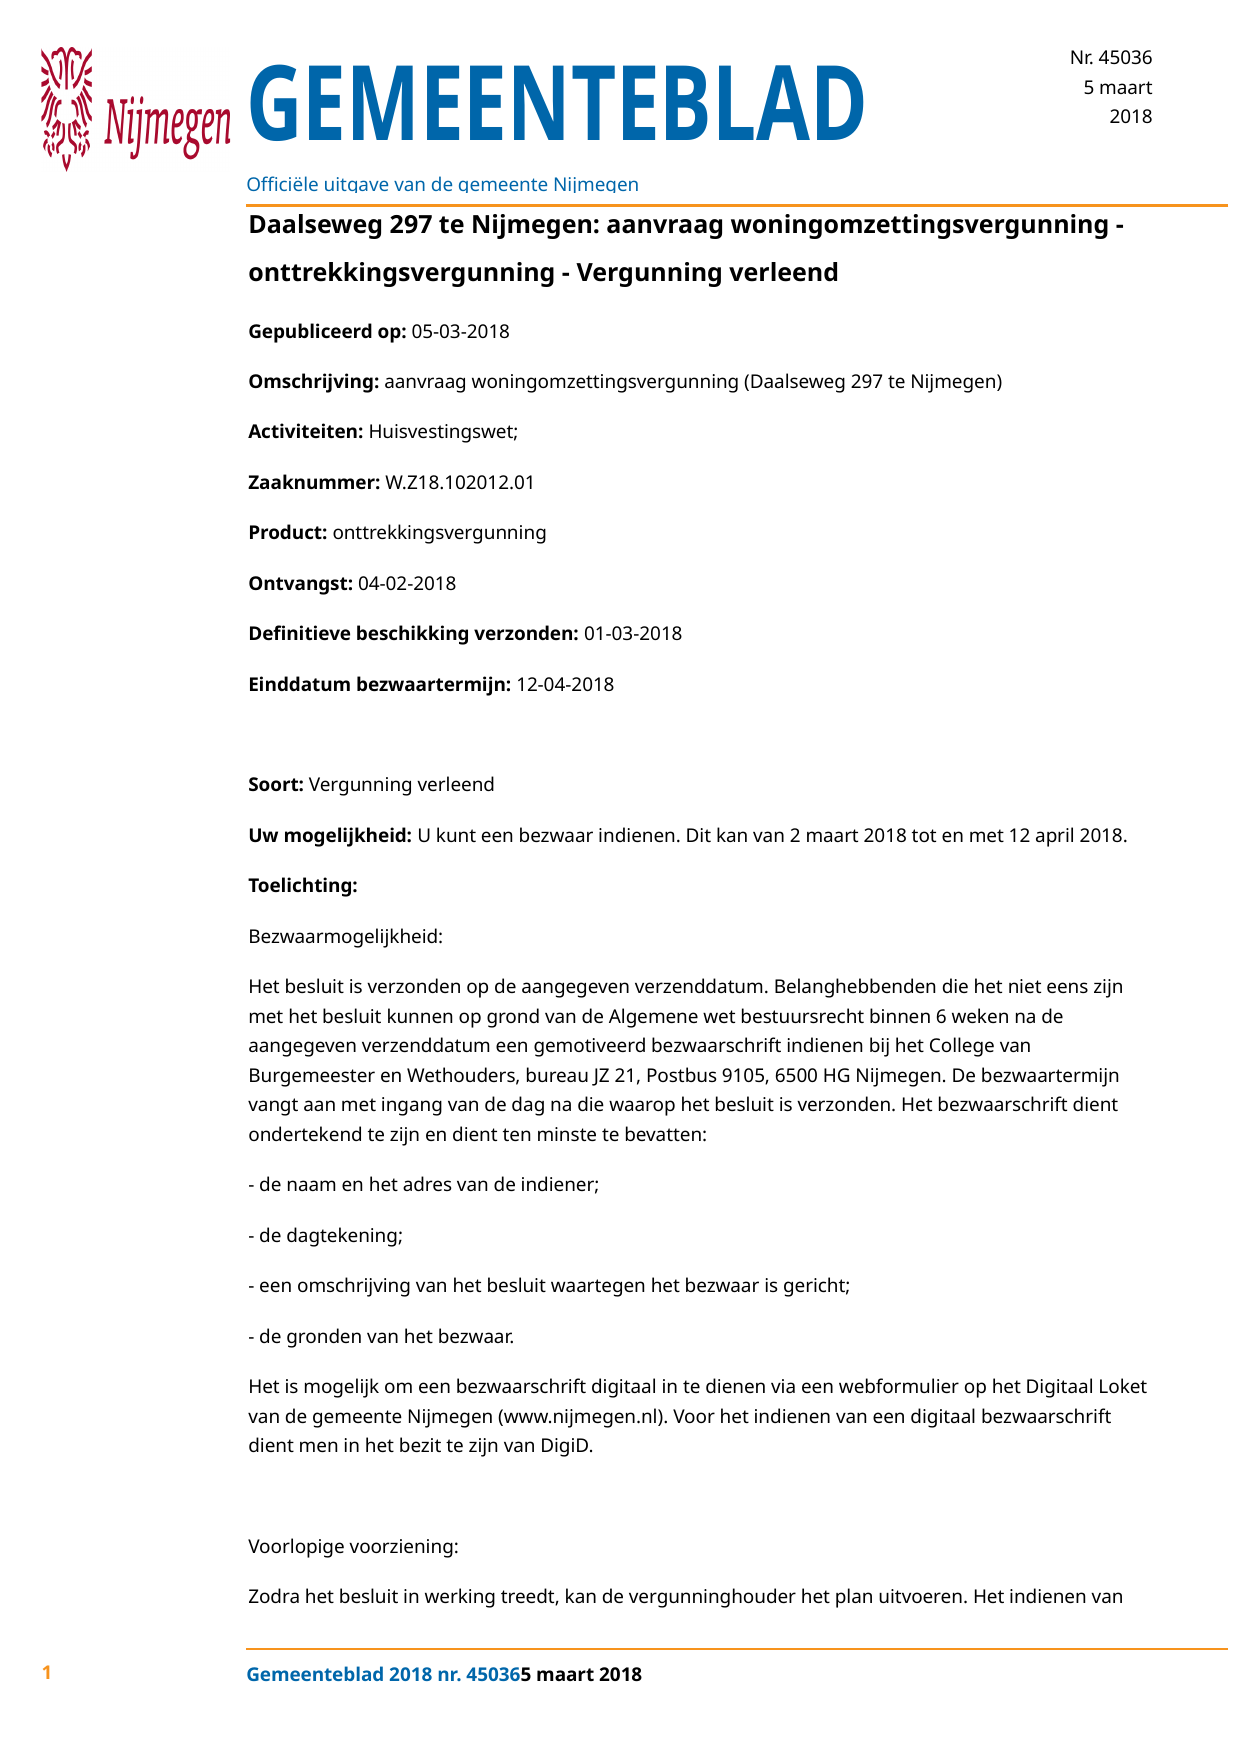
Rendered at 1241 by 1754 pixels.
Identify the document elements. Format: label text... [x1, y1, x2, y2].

text Toelichting: [248, 872, 1152, 898]
text Einddatum bezwaartermijn: 12-04-2018 [248, 671, 1152, 697]
text - een omschrijving van het besluit waartegen het bezwaar is gericht; [248, 1272, 1152, 1298]
text Daalseweg 297 te Nijmegen: aanvraag woningomzettingsvergunning - onttrekkingsvergunning - Vergunning verleend [248, 207, 1152, 288]
text Omschrijving: aanvraag woningomzettingsvergunning (Daalseweg 297 te Nijmegen) [248, 368, 1152, 394]
text Ontvangst: 04-02-2018 [248, 570, 1152, 596]
text - de dagtekening; [248, 1222, 1152, 1248]
text Product: onttrekkingsvergunning [248, 519, 1152, 545]
text Het is mogelijk om een bezwaarschrift digitaal in te dienen via een webformulier op het Digitaal Loket van de gemeente Nijmegen (www.nijmegen.nl). Voor het indienen van een digitaal bezwaarschrift dient men in het bezit te zijn van DigiD. [248, 1373, 1152, 1458]
text Voorlopige voorziening: [248, 1533, 1152, 1559]
picture [41, 47, 231, 172]
text Activiteiten: Huisvestingswet; [248, 419, 1152, 444]
text - de gronden van het bezwaar. [248, 1323, 1152, 1349]
text Het besluit is verzonden op de aangegeven verzenddatum. Belanghebbenden die het niet eens zijn met het besluit kunnen op grond van de Algemene wet bestuursrecht binnen 6 weken na de aangegeven verzenddatum een gemotiveerd bezwaarschrift indienen bij het College van Burgemeester en Wethouders, bureau JZ 21, Postbus 9105, 6500 HG Nijmegen. De bezwaartermijn vangt aan met ingang van de dag na die waarop het besluit is verzonden. Het bezwaarschrift dient ondertekend te zijn en dient ten minste te bevatten: [248, 973, 1152, 1147]
text Bezwaarmogelijkheid: [248, 923, 1152, 949]
text Zaaknummer: W.Z18.102012.01 [248, 469, 1152, 495]
text Definitieve beschikking verzonden: 01-03-2018 [248, 620, 1152, 646]
text - de naam en het adres van de indiener; [248, 1172, 1152, 1197]
text Soort: Vergunning verleend [248, 772, 1152, 797]
text Uw mogelijkheid: U kunt een bezwaar indienen. Dit kan van 2 maart 2018 tot en met 12 april 2018. [248, 822, 1152, 848]
text Gepubliceerd op: 05-03-2018 [248, 318, 1152, 344]
text Zodra het besluit in werking treedt, kan de vergunninghouder het plan uitvoeren. Het indienen van [248, 1584, 1152, 1609]
